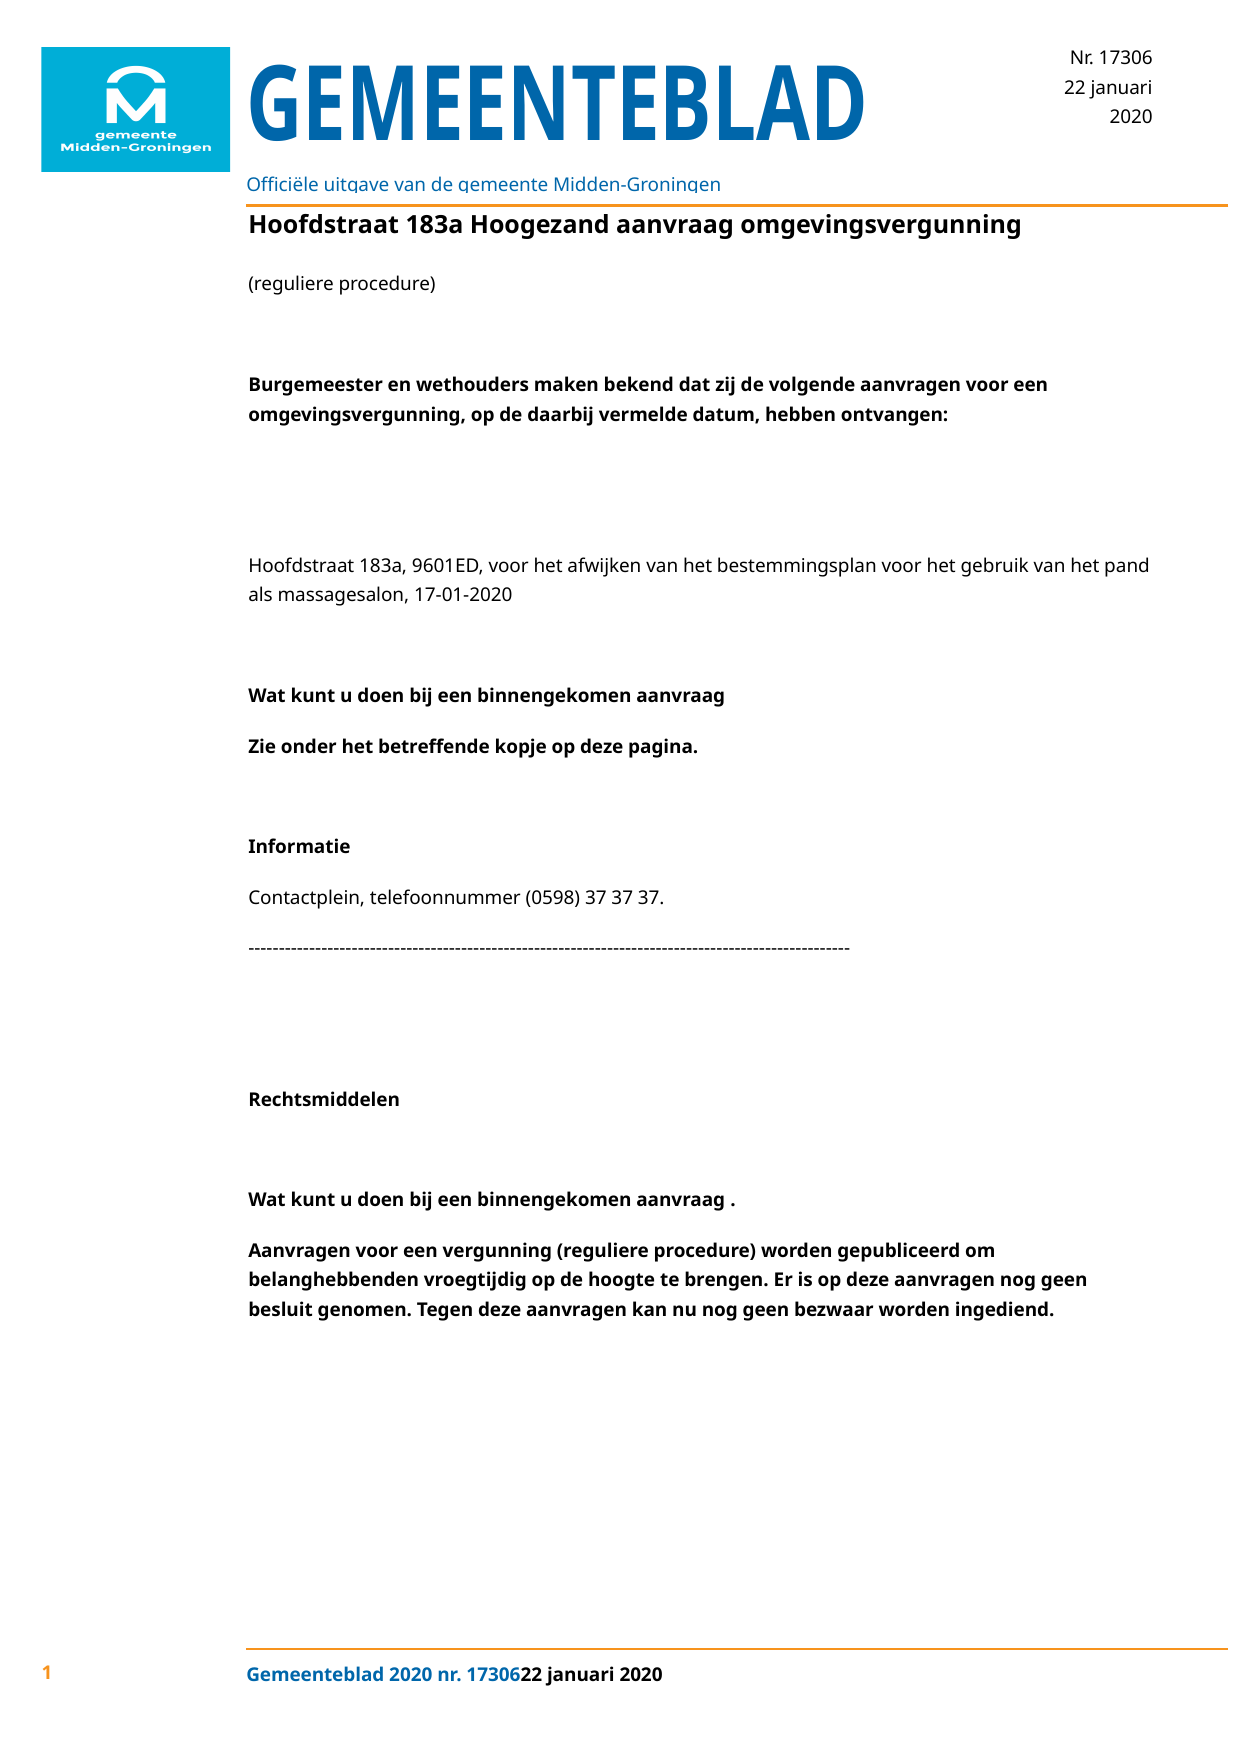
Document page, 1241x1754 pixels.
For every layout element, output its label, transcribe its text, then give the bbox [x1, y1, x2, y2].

text Hoofdstraat 183a, 9601ED, voor het afwijken van het bestemmingsplan voor het gebruik van het pand als massagesalon, 17-01-2020 [248, 552, 1152, 607]
text Burgemeester en wethouders maken bekend dat zij de volgende aanvragen voor een omgevingsvergunning, op de daarbij vermelde datum, hebben ontvangen: [248, 371, 1152, 426]
text Zie onder het betreffende kopje op deze pagina. [248, 733, 1152, 758]
picture [184, 146, 190, 153]
picture [108, 66, 164, 82]
picture [107, 89, 165, 122]
text Hoofdstraat 183a Hoogezand aanvraag omgevingsvergunning [248, 207, 1152, 241]
text Aanvragen voor een vergunning (reguliere procedure) worden gepubliceerd om belanghebbenden vroegtijdig op de hoogte te brengen. Er is op deze aanvragen nog geen besluit genomen. Tegen deze aanvragen kan nu nog geen bezwaar worden ingediend. [248, 1237, 1152, 1322]
text Rechtsmiddelen [248, 1086, 1152, 1111]
text Contactplein, telefoonnummer (0598) 37 37 37. [248, 884, 1152, 910]
text Informatie [248, 834, 1152, 859]
text (reguliere procedure) [248, 270, 1152, 296]
text Wat kunt u doen bij een binnengekomen aanvraag . [248, 1187, 1152, 1212]
text --------------------------------------------------------------------------------------------------- [248, 934, 1152, 960]
text Wat kunt u doen bij een binnengekomen aanvraag [248, 682, 1152, 708]
